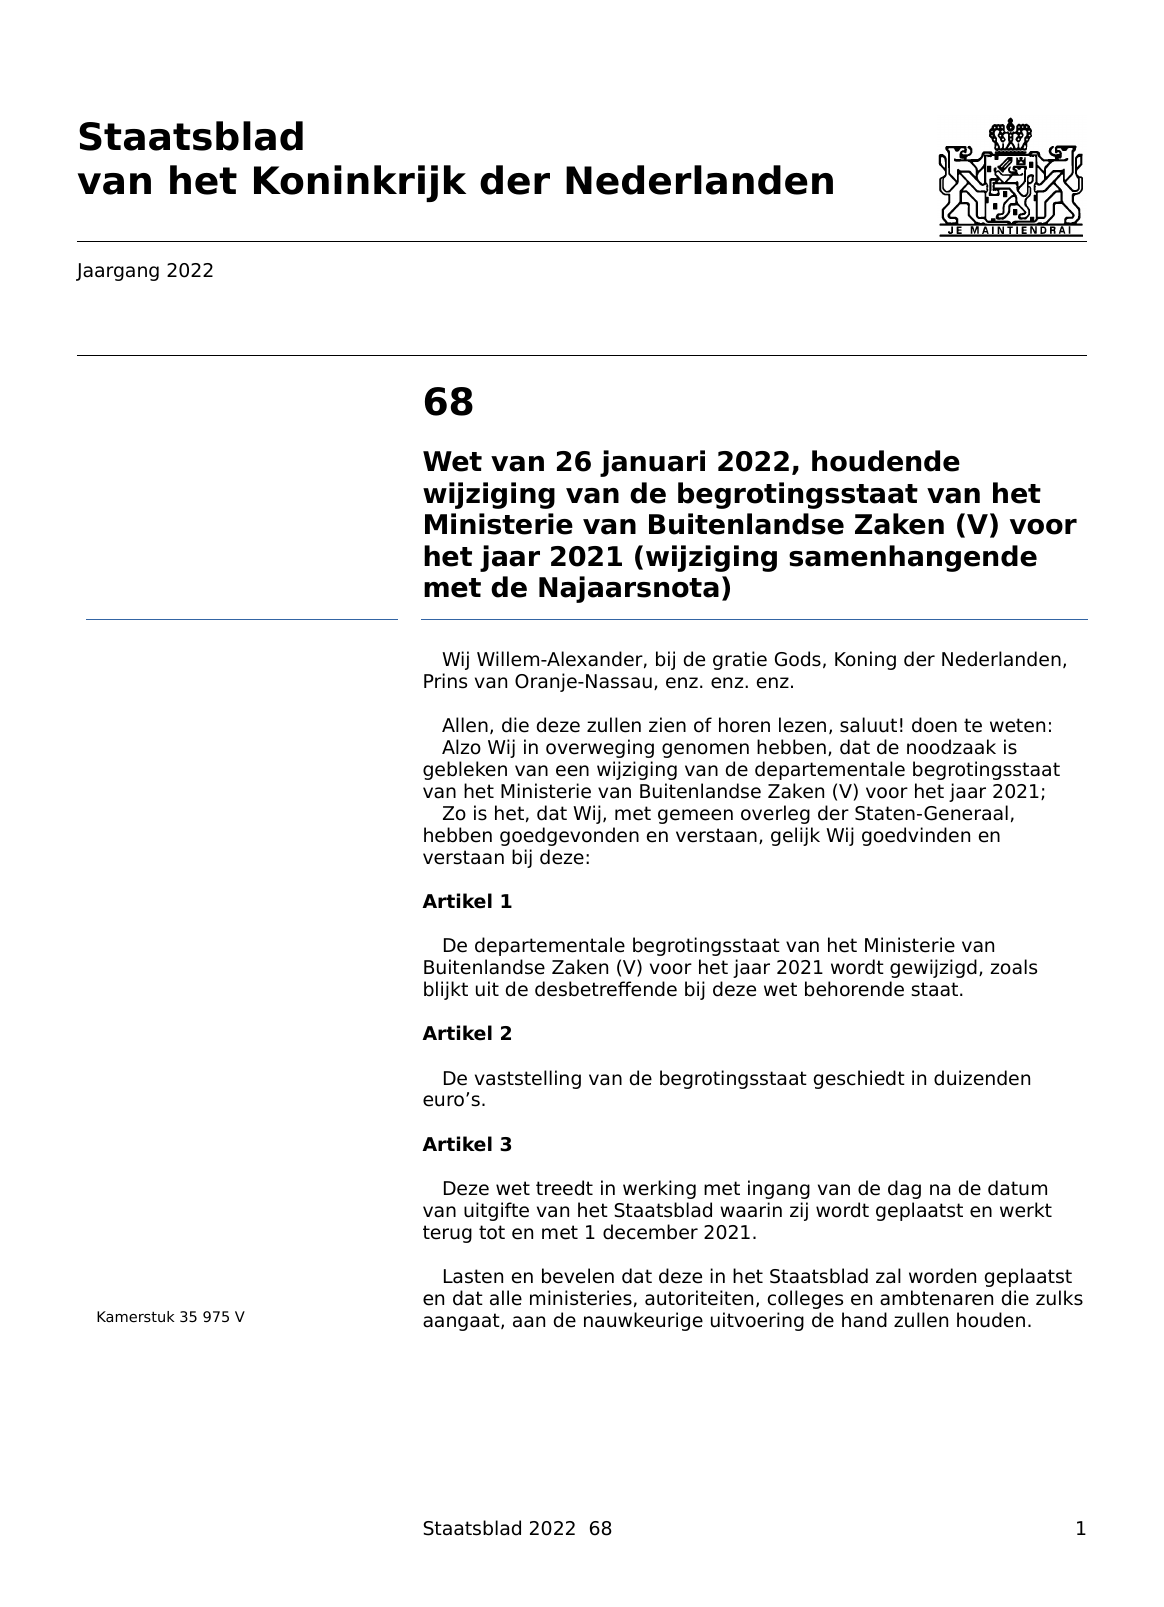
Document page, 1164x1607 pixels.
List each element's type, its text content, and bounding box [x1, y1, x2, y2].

text Deze wet treedt in werking met ingang van de dag na de datum van uitgifte van het Staatsblad waarin zij wordt geplaatst en werkt terug tot en met 1 december 2021. [422, 1178, 1087, 1244]
text De departementale begrotingsstaat van het Ministerie van Buitenlandse Zaken (V) voor het jaar 2021 wordt gewijzigd, zoals blijkt uit de desbetreffende bij deze wet behorende staat. [422, 935, 1087, 1001]
text De vaststelling van de begrotingsstaat geschiedt in duizenden euro’s. [422, 1067, 1087, 1111]
text Wij Willem-Alexander, bij de gratie Gods, Koning der Nederlanden, Prins van Oranje-Nassau, enz. enz. enz. [422, 649, 1087, 693]
subtitle Artikel 2 [422, 1023, 1087, 1045]
subtitle Artikel 1 [422, 891, 1087, 913]
table_header [886, 100, 1087, 241]
table_cell Jaargang 2022 [77, 242, 1087, 355]
text Alzo Wij in overweging genomen hebben, dat de noodzaak is gebleken van een wijziging van de departementale begrotingsstaat van het Ministerie van Buitenlandse Zaken (V) voor het jaar 2021; [422, 737, 1087, 803]
text Wet van 26 januari 2022, houdende wijziging van de begrotingsstaat van het Ministerie van Buitenlandse Zaken (V) voor het jaar 2021 (wijziging samenhangende met de Najaarsnota) [422, 447, 1087, 604]
text Zo is het, dat Wij, met gemeen overleg der Staten-Generaal, hebben goedgevonden en verstaan, gelijk Wij goedvinden en verstaan bij deze: [422, 803, 1087, 869]
subtitle Artikel 3 [422, 1133, 1087, 1156]
table_header Staatsblad van het Koninkrijk der Nederlanden [77, 100, 886, 241]
text Lasten en bevelen dat deze in het Staatsblad zal worden geplaatst en dat alle ministeries, autoriteiten, colleges en ambtenaren die zulks aangaat, aan de nauwkeurige uitvoering de hand zullen houden. [422, 1266, 1087, 1332]
subtitle 68 [422, 381, 1087, 424]
text Allen, die deze zullen zien of horen lezen, saluut! doen te weten: [422, 715, 1087, 737]
picture [936, 115, 1087, 240]
text Kamerstuk 35 975 V [77, 1309, 396, 1326]
